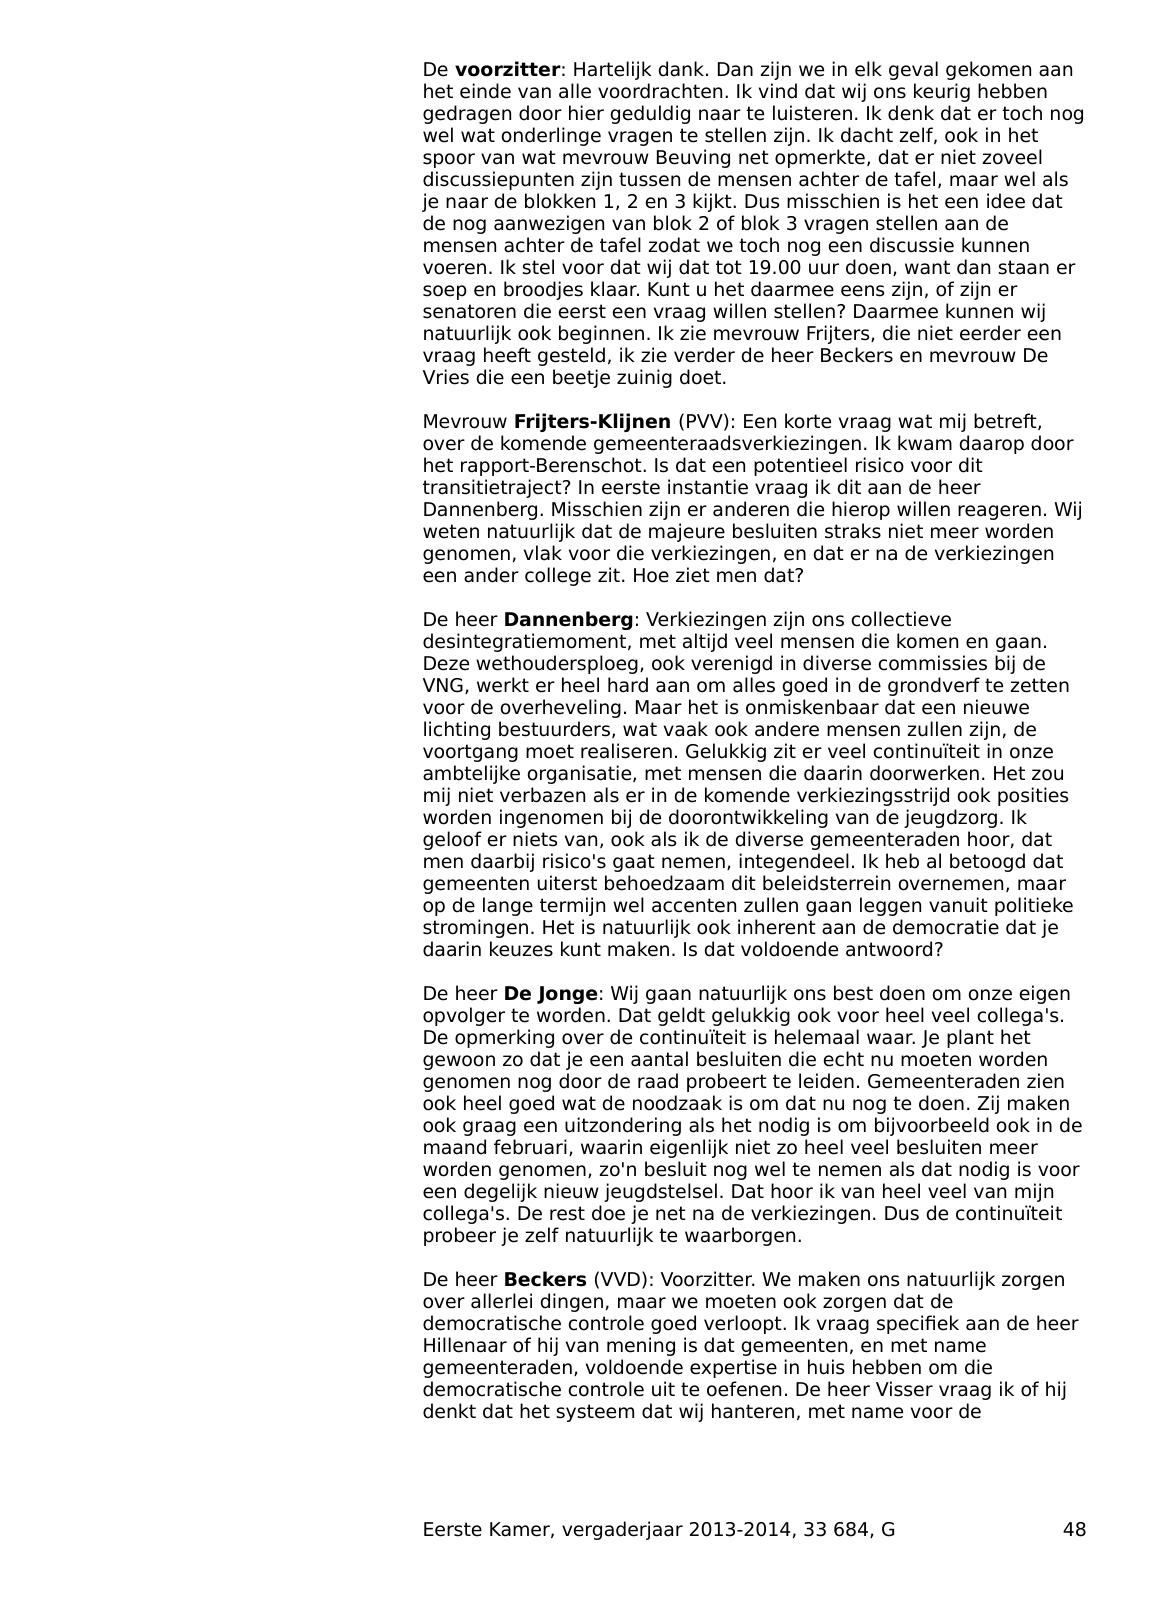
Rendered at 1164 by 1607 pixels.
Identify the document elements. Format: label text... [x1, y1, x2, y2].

text De heer De Jonge: Wij gaan natuurlijk ons best doen om onze eigen opvolger te worden. Dat geldt gelukkig ook voor heel veel collega's. De opmerking over de continuïteit is helemaal waar. Je plant het gewoon zo dat je een aantal besluiten die echt nu moeten worden genomen nog door de raad probeert te leiden. Gemeenteraden zien ook heel goed wat de noodzaak is om dat nu nog te doen. Zij maken ook graag een uitzondering als het nodig is om bijvoorbeeld ook in de maand februari, waarin eigenlijk niet zo heel veel besluiten meer worden genomen, zo'n besluit nog wel te nemen als dat nodig is voor een degelijk nieuw jeugdstelsel. Dat hoor ik van heel veel van mijn collega's. De rest doe je net na de verkiezingen. Dus de continuïteit probeer je zelf natuurlijk te waarborgen. [422, 983, 1087, 1247]
text De voorzitter: Hartelijk dank. Dan zijn we in elk geval gekomen aan het einde van alle voordrachten. Ik vind dat wij ons keurig hebben gedragen door hier geduldig naar te luisteren. Ik denk dat er toch nog wel wat onderlinge vragen te stellen zijn. Ik dacht zelf, ook in het spoor van wat mevrouw Beuving net opmerkte, dat er niet zoveel discussiepunten zijn tussen de mensen achter de tafel, maar wel als je naar de blokken 1, 2 en 3 kijkt. Dus misschien is het een idee dat de nog aanwezigen van blok 2 of blok 3 vragen stellen aan de mensen achter de tafel zodat we toch nog een discussie kunnen voeren. Ik stel voor dat wij dat tot 19.00 uur doen, want dan staan er soep en broodjes klaar. Kunt u het daarmee eens zijn, of zijn er senatoren die eerst een vraag willen stellen? Daarmee kunnen wij natuurlijk ook beginnen. Ik zie mevrouw Frijters, die niet eerder een vraag heeft gesteld, ik zie verder de heer Beckers en mevrouw De Vries die een beetje zuinig doet. [422, 59, 1087, 389]
text De heer Dannenberg: Verkiezingen zijn ons collectieve desintegratiemoment, met altijd veel mensen die komen en gaan. Deze wethoudersploeg, ook verenigd in diverse commissies bij de VNG, werkt er heel hard aan om alles goed in de grondverf te zetten voor de overheveling. Maar het is onmiskenbaar dat een nieuwe lichting bestuurders, wat vaak ook andere mensen zullen zijn, de voortgang moet realiseren. Gelukkig zit er veel continuïteit in onze ambtelijke organisatie, met mensen die daarin doorwerken. Het zou mij niet verbazen als er in de komende verkiezingsstrijd ook posities worden ingenomen bij de doorontwikkeling van de jeugdzorg. Ik geloof er niets van, ook als ik de diverse gemeenteraden hoor, dat men daarbij risico's gaat nemen, integendeel. Ik heb al betoogd dat gemeenten uiterst behoedzaam dit beleidsterrein overnemen, maar op de lange termijn wel accenten zullen gaan leggen vanuit politieke stromingen. Het is natuurlijk ook inherent aan de democratie dat je daarin keuzes kunt maken. Is dat voldoende antwoord? [422, 609, 1087, 961]
text Mevrouw Frijters-Klijnen (PVV): Een korte vraag wat mij betreft, over de komende gemeenteraadsverkiezingen. Ik kwam daarop door het rapport-Berenschot. Is dat een potentieel risico voor dit transitietraject? In eerste instantie vraag ik dit aan de heer Dannenberg. Misschien zijn er anderen die hierop willen reageren. Wij weten natuurlijk dat de majeure besluiten straks niet meer worden genomen, vlak voor die verkiezingen, en dat er na de verkiezingen een ander college zit. Hoe ziet men dat? [422, 411, 1087, 587]
text De heer Beckers (VVD): Voorzitter. We maken ons natuurlijk zorgen over allerlei dingen, maar we moeten ook zorgen dat de democratische controle goed verloopt. Ik vraag specifiek aan de heer Hillenaar of hij van mening is dat gemeenten, en met name gemeenteraden, voldoende expertise in huis hebben om die democratische controle uit te oefenen. De heer Visser vraag ik of hij denkt dat het systeem dat wij hanteren, met name voor de [422, 1269, 1087, 1423]
